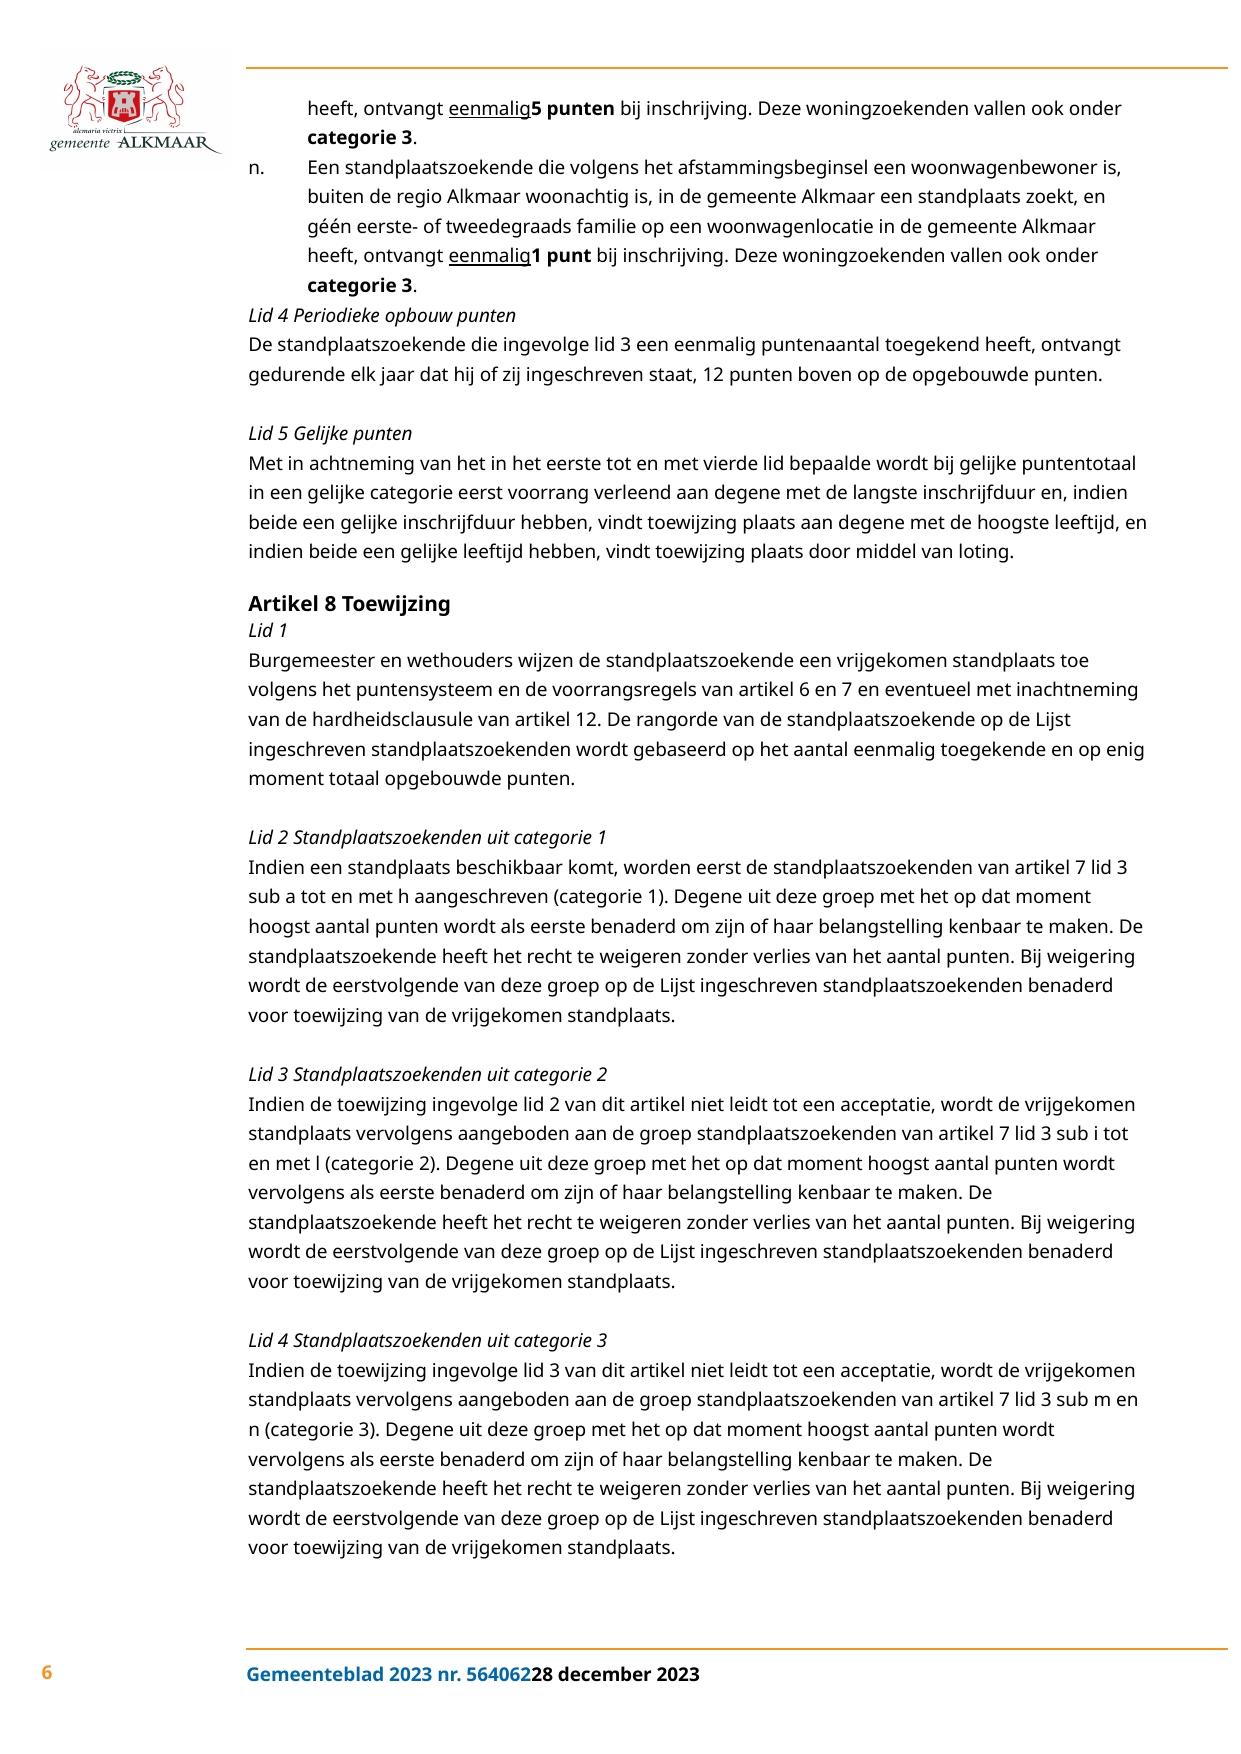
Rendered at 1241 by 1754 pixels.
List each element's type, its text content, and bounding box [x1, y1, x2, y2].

list heeft, ontvangt eenmalig5 punten bij inschrijving. Deze woningzoekenden vallen ook onder categorie 3. [248, 95, 1152, 150]
text Met in achtneming van het in het eerste tot en met vierde lid bepaalde wordt bij gelijke puntentotaal in een gelijke categorie eerst voorrang verleend aan degene met de langste inschrijfduur en, indien beide een gelijke inschrijfduur hebben, vindt toewijzing plaats aan degene met de hoogste leeftijd, en indien beide een gelijke leeftijd hebben, vindt toewijzing plaats door middel van loting. [248, 450, 1152, 564]
text Artikel 8 Toewijzing [248, 589, 1152, 617]
picture [41, 47, 231, 172]
list Een standplaatszoekende die volgens het afstammingsbeginsel een woonwagenbewoner is, buiten de regio Alkmaar woonachtig is, in de gemeente Alkmaar een standplaats zoekt, en géén eerste- of tweedegraads familie op een woonwagenlocatie in de gemeente Alkmaar heeft, ontvangt eenmalig1 punt bij inschrijving. Deze woningzoekenden vallen ook onder categorie 3. [248, 154, 1152, 298]
text De standplaatszoekende die ingevolge lid 3 een eenmalig puntenaantal toegekend heeft, ontvangt gedurende elk jaar dat hij of zij ingeschreven staat, 12 punten boven op de opgebouwde punten. [248, 331, 1152, 387]
text Indien de toewijzing ingevolge lid 3 van dit artikel niet leidt tot een acceptatie, wordt de vrijgekomen standplaats vervolgens aangeboden aan de groep standplaatszoekenden van artikel 7 lid 3 sub m en n (categorie 3). Degene uit deze groep met het op dat moment hoogst aantal punten wordt vervolgens als eerste benaderd om zijn of haar belangstelling kenbaar te maken. De standplaatszoekende heeft het recht te weigeren zonder verlies van het aantal punten. Bij weigering wordt de eerstvolgende van deze groep op de Lijst ingeschreven standplaatszoekenden benaderd voor toewijzing van de vrijgekomen standplaats. [248, 1357, 1152, 1560]
text Indien een standplaats beschikbaar komt, worden eerst de standplaatszoekenden van artikel 7 lid 3 sub a tot en met h aangeschreven (categorie 1). Degene uit deze groep met het op dat moment hoogst aantal punten wordt als eerste benaderd om zijn of haar belangstelling kenbaar te maken. De standplaatszoekende heeft het recht te weigeren zonder verlies van het aantal punten. Bij weigering wordt de eerstvolgende van deze groep op de Lijst ingeschreven standplaatszoekenden benaderd voor toewijzing van de vrijgekomen standplaats. [248, 854, 1152, 1028]
text Lid 4 Standplaatszoekenden uit categorie 3 [248, 1327, 1152, 1353]
text Lid 5 Gelijke punten [248, 420, 1152, 446]
text Lid 1 [248, 617, 1152, 643]
text Indien de toewijzing ingevolge lid 2 van dit artikel niet leidt tot een acceptatie, wordt de vrijgekomen standplaats vervolgens aangeboden aan de groep standplaatszoekenden van artikel 7 lid 3 sub i tot en met l (categorie 2). Degene uit deze groep met het op dat moment hoogst aantal punten wordt vervolgens als eerste benaderd om zijn of haar belangstelling kenbaar te maken. De standplaatszoekende heeft het recht te weigeren zonder verlies van het aantal punten. Bij weigering wordt de eerstvolgende van deze groep op de Lijst ingeschreven standplaatszoekenden benaderd voor toewijzing van de vrijgekomen standplaats. [248, 1091, 1152, 1294]
text Burgemeester en wethouders wijzen de standplaatszoekende een vrijgekomen standplaats toe volgens het puntensysteem en de voorrangsregels van artikel 6 en 7 en eventueel met inachtneming van de hardheidsclausule van artikel 12. De rangorde van de standplaatszoekende op de Lijst ingeschreven standplaatszoekenden wordt gebaseerd op het aantal eenmalig toegekende en op enig moment totaal opgebouwde punten. [248, 647, 1152, 791]
text Lid 4 Periodieke opbouw punten [248, 302, 1152, 328]
text Lid 2 Standplaatszoekenden uit categorie 1 [248, 824, 1152, 850]
text Lid 3 Standplaatszoekenden uit categorie 2 [248, 1061, 1152, 1087]
